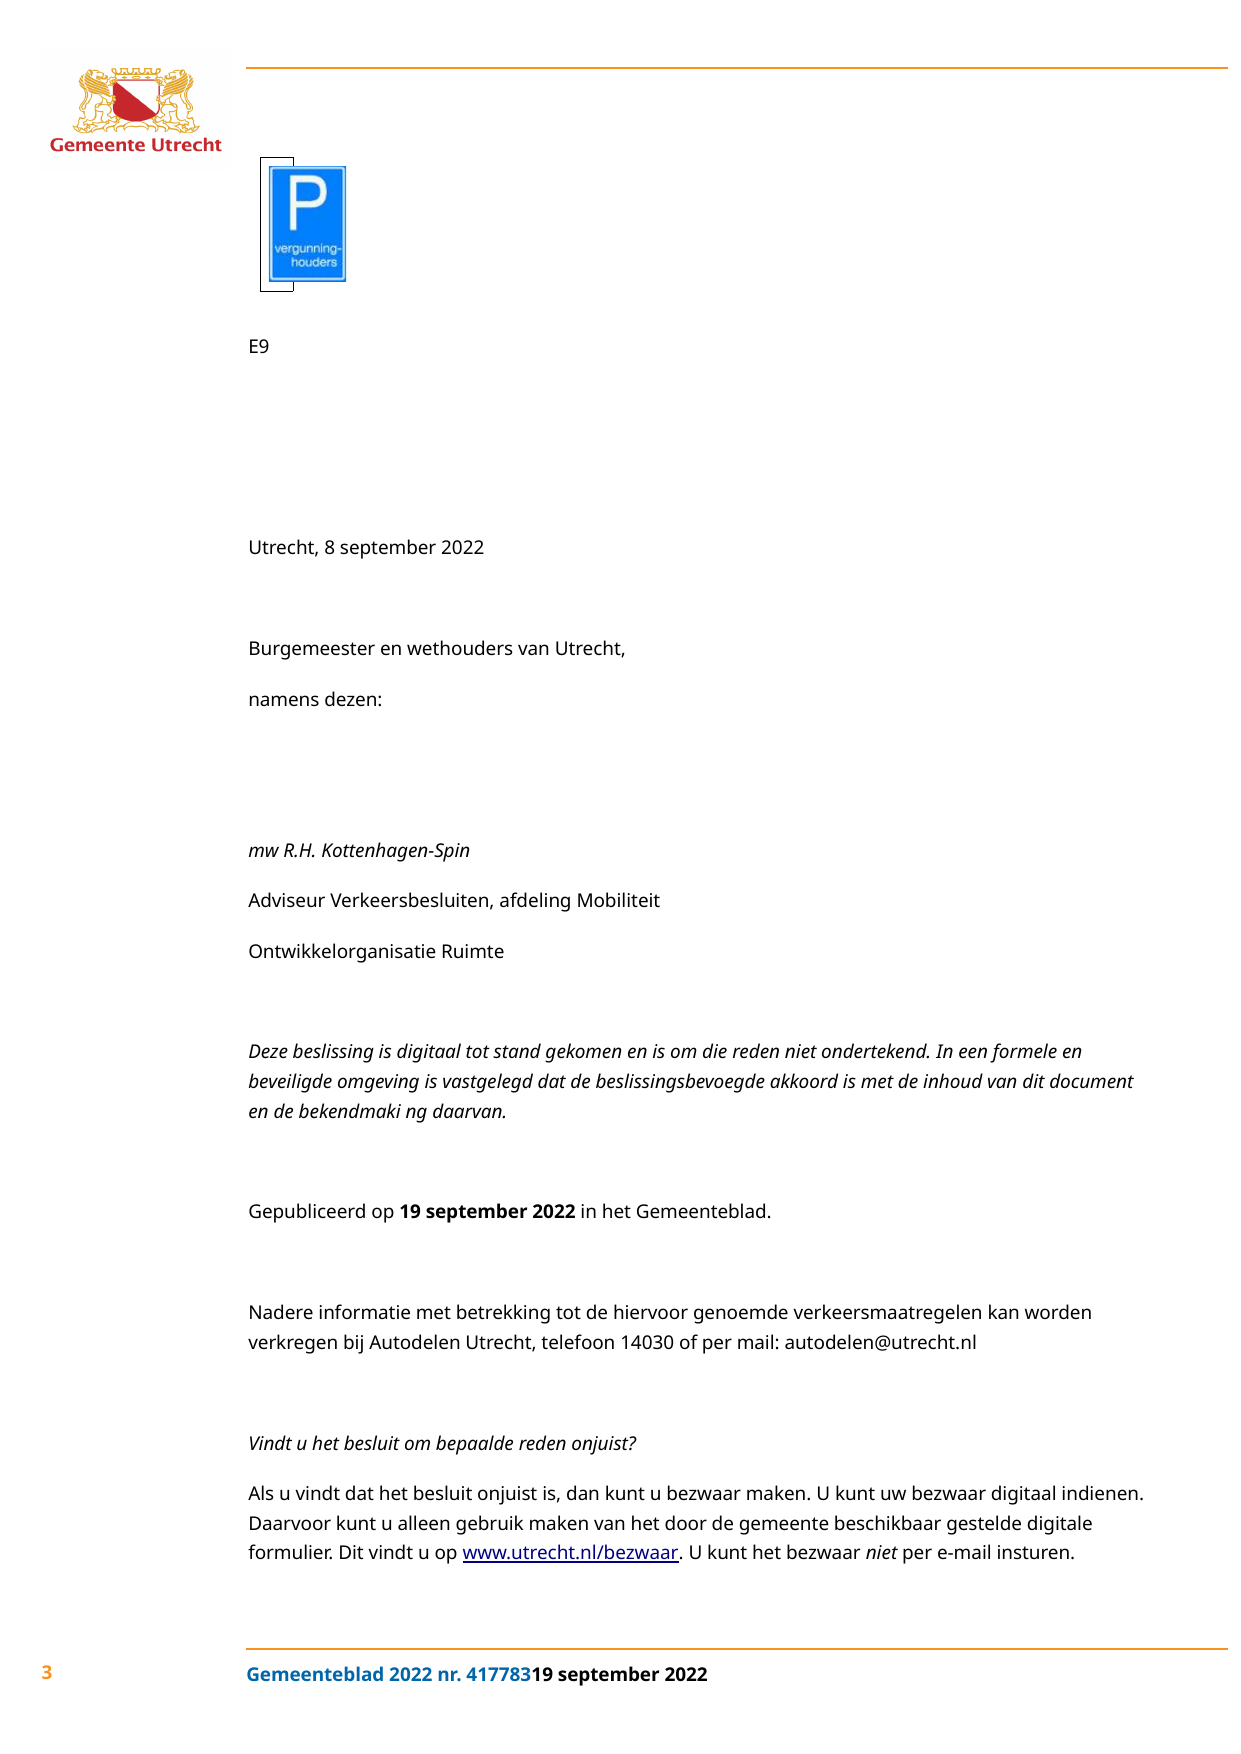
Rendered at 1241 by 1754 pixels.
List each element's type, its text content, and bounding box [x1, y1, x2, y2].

text Deze beslissing is digitaal tot stand gekomen en is om die reden niet ondertekend. In een formele en beveiligde omgeving is vastgelegd dat de beslissingsbevoegde akkoord is met de inhoud van dit document en de bekendmaki ng daarvan. [248, 1039, 1152, 1124]
text Ontwikkelorganisatie Ruimte [248, 938, 1152, 964]
text Nadere informatie met betrekking tot de hiervoor genoemde verkeersmaatregelen kan worden verkregen bij Autodelen Utrecht, telefoon 14030 of per mail: autodelen@utrecht.nl [248, 1299, 1152, 1355]
text Als u vindt dat het besluit onjuist is, dan kunt u bezwaar maken. U kunt uw bezwaar digitaal indienen. Daarvoor kunt u alleen gebruik maken van het door de gemeente beschikbaar gestelde digitale formulier. Dit vindt u op www.utrecht.nl/bezwaar. U kunt het bezwaar niet per e-mail insturen. [248, 1480, 1152, 1565]
picture [41, 47, 231, 172]
text Burgemeester en wethouders van Utrecht, [248, 635, 1152, 661]
text Vindt u het besluit om bepaalde reden onjuist? [248, 1430, 1152, 1456]
picture [268, 166, 347, 282]
text namens dezen: [248, 686, 1152, 712]
text Gepubliceerd op 19 september 2022 in het Gemeenteblad. [248, 1199, 1152, 1224]
text mw R.H. Kottenhagen-Spin [248, 837, 1152, 863]
text Utrecht, 8 september 2022 [248, 534, 1152, 560]
text E9 [248, 333, 1152, 359]
text Adviseur Verkeersbesluiten, afdeling Mobiliteit [248, 887, 1152, 913]
